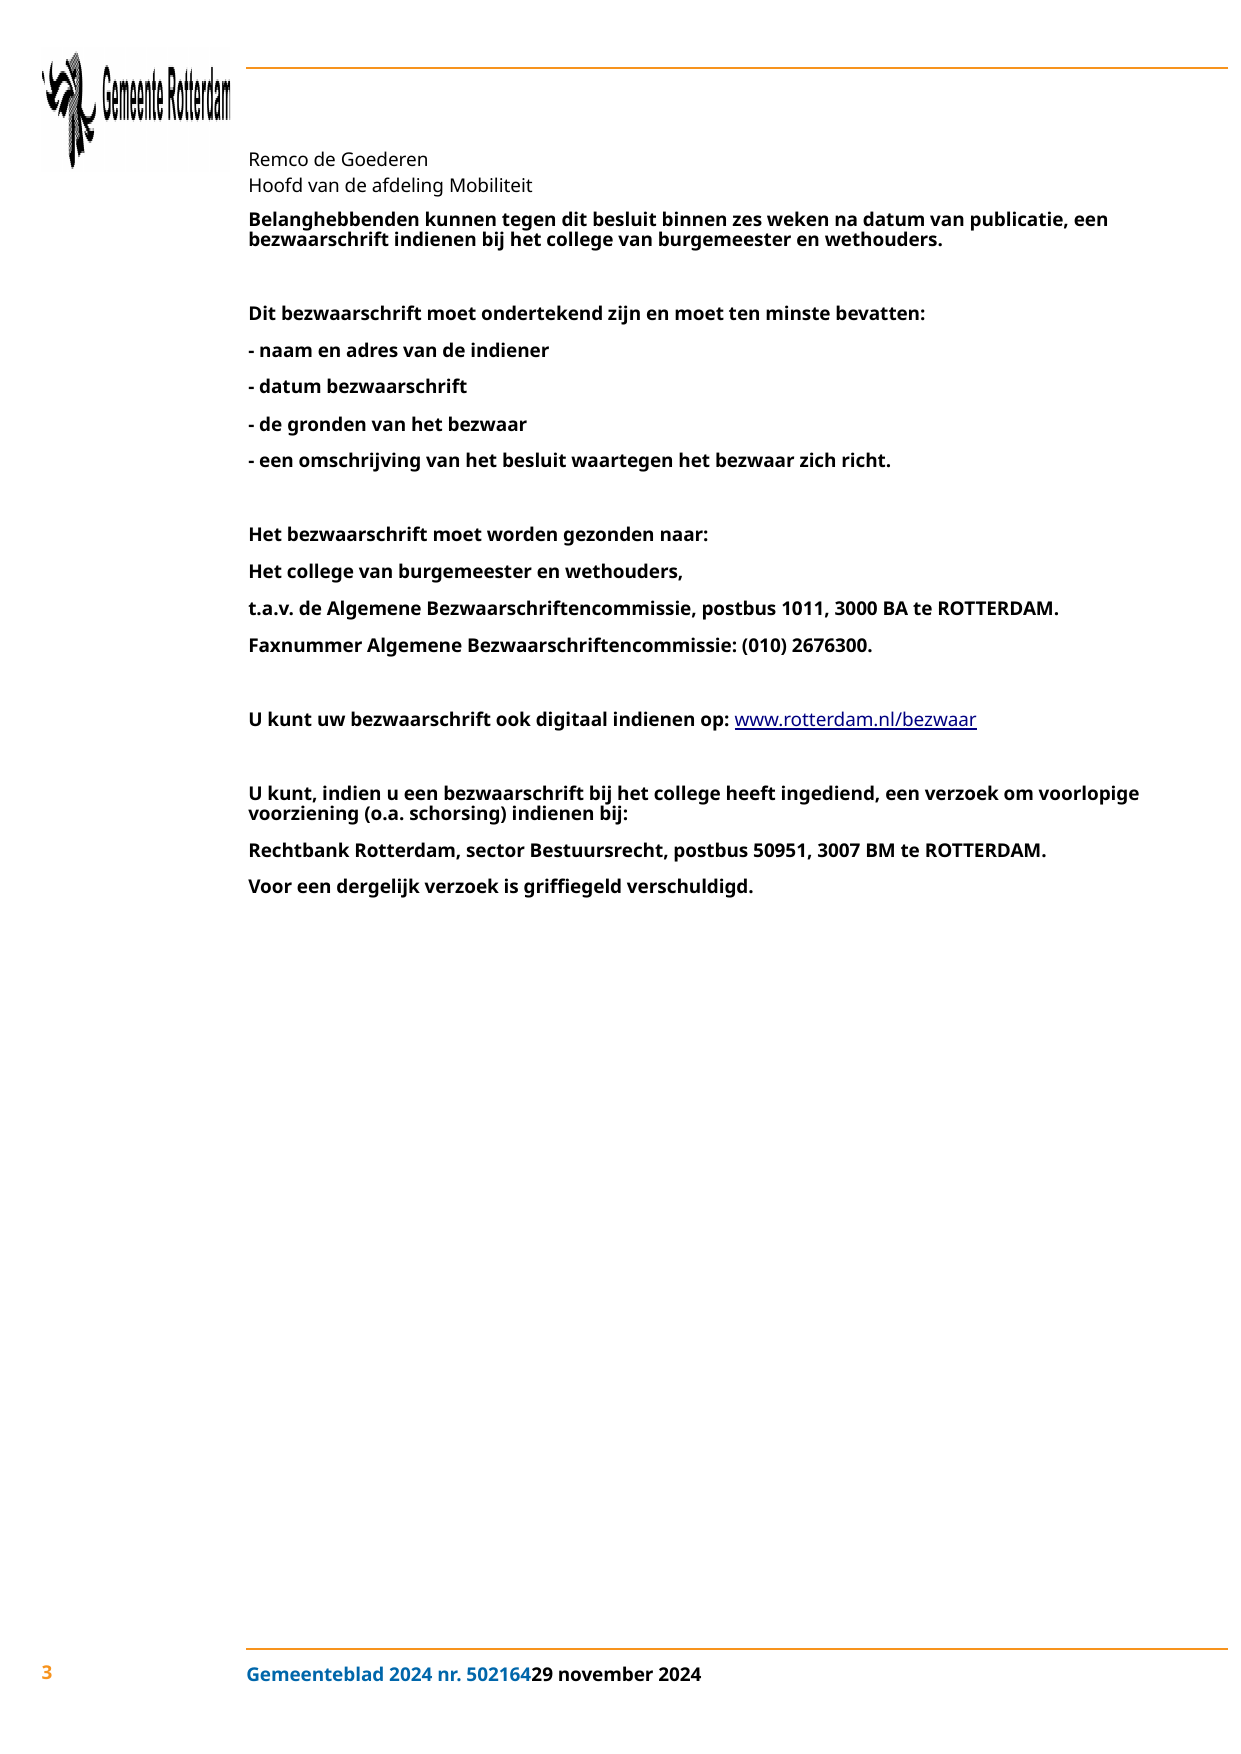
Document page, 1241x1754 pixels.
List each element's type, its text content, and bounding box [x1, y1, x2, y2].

text U kunt, indien u een bezwaarschrift bij het college heeft ingediend, een verzoek om voorlopige voorziening (o.a. schorsing) indienen bij: [248, 785, 1152, 824]
text Hoofd van de afdeling Mobiliteit [248, 172, 1152, 198]
text U kunt uw bezwaarschrift ook digitaal indienen op: www.rotterdam.nl/bezwaar [248, 711, 1152, 731]
text Voor een dergelijk verzoek is griffiegeld verschuldigd. [248, 878, 1152, 898]
picture [41, 47, 231, 172]
text Remco de Goederen [248, 146, 1152, 172]
text - naam en adres van de indiener [248, 342, 1152, 361]
text - een omschrijving van het besluit waartegen het bezwaar zich richt. [248, 452, 1152, 472]
text Rechtbank Rotterdam, sector Bestuursrecht, postbus 50951, 3007 BM te ROTTERDAM. [248, 842, 1152, 861]
text t.a.v. de Algemene Bezwaarschriftencommissie, postbus 1011, 3000 BA te ROTTERDAM. [248, 600, 1152, 620]
text - datum bezwaarschrift [248, 378, 1152, 398]
text Het bezwaarschrift moet worden gezonden naar: [248, 526, 1152, 546]
text Het college van burgemeester en wethouders, [248, 563, 1152, 583]
text Dit bezwaarschrift moet ondertekend zijn en moet ten minste bevatten: [248, 304, 1152, 324]
text Belanghebbenden kunnen tegen dit besluit binnen zes weken na datum van publicatie, een bezwaarschrift indienen bij het college van burgemeester en wethouders. [248, 211, 1152, 250]
text - de gronden van het bezwaar [248, 416, 1152, 435]
text Faxnummer Algemene Bezwaarschriftencommissie: (010) 2676300. [248, 637, 1152, 657]
